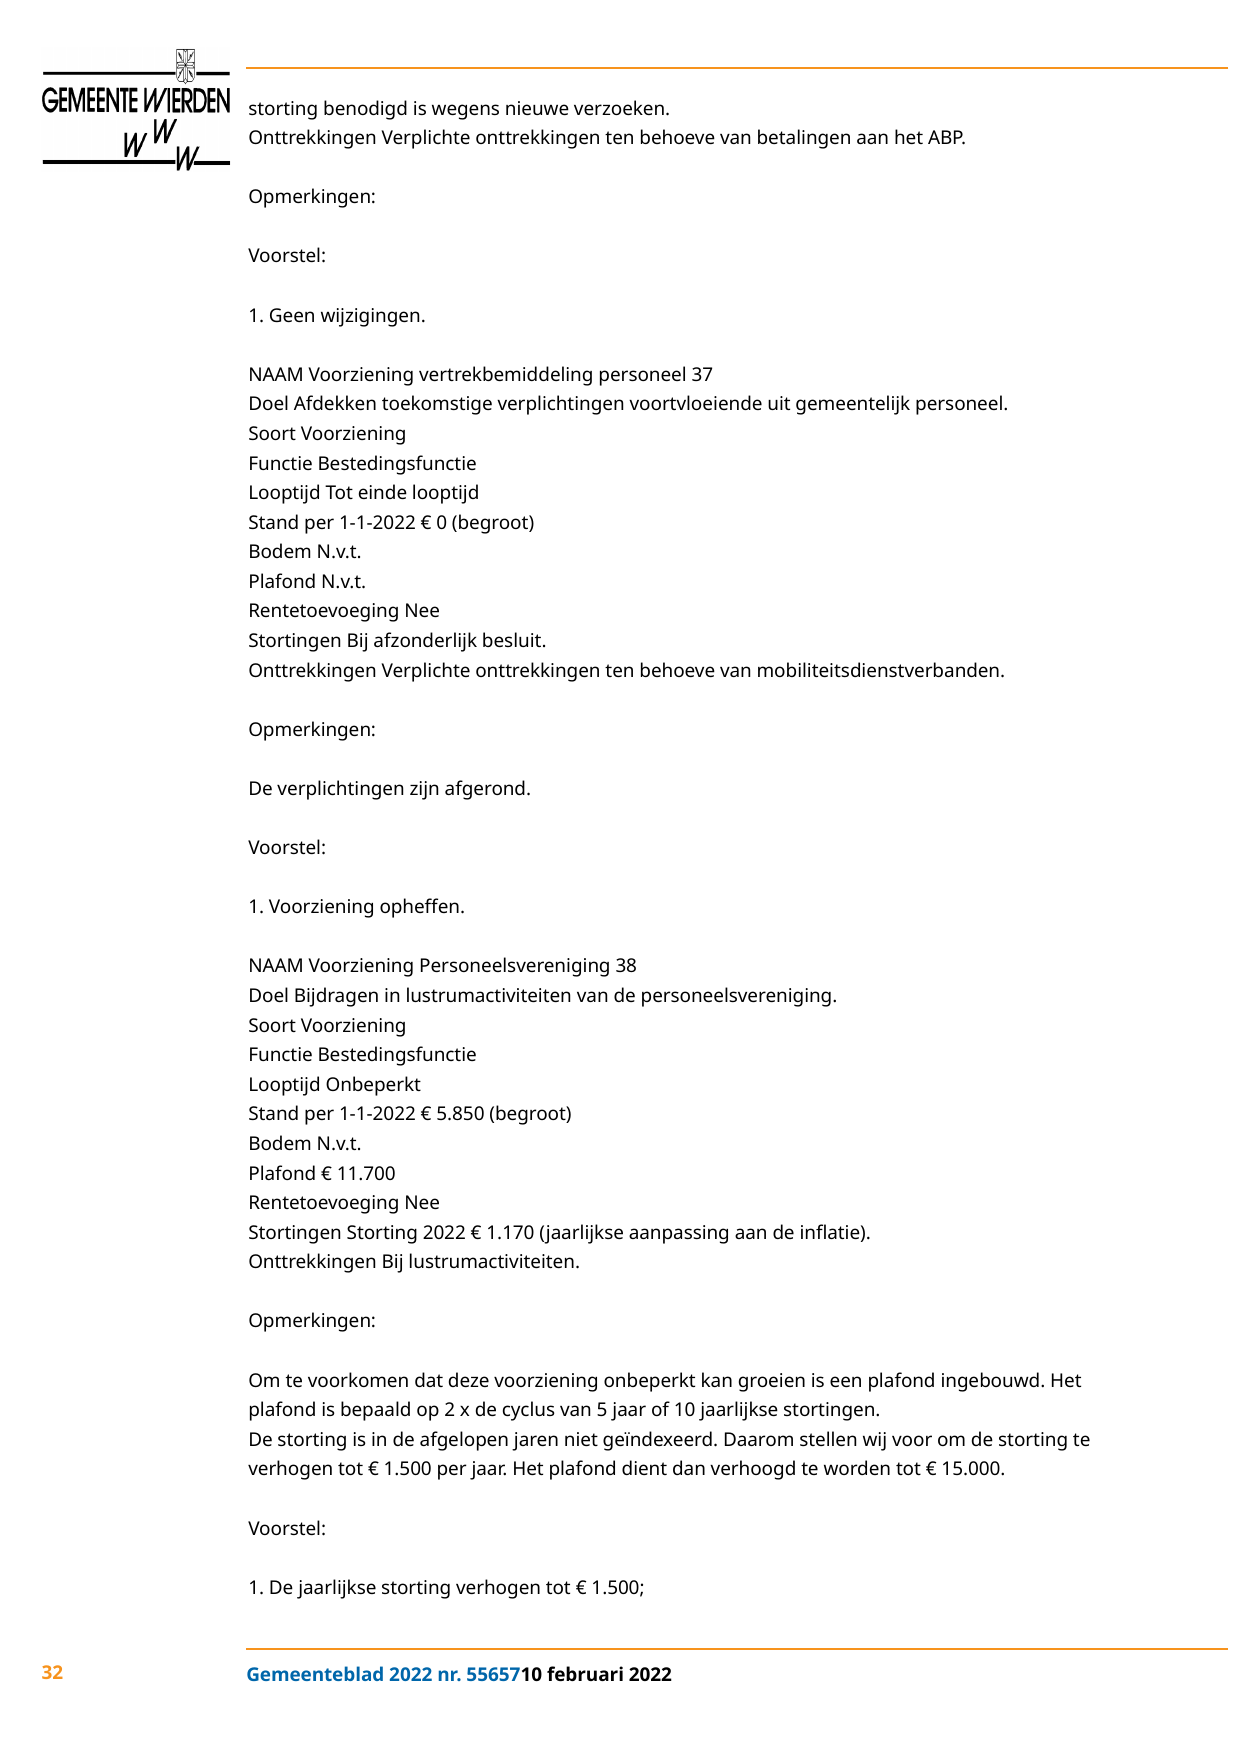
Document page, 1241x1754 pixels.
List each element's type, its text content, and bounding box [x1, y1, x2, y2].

text Onttrekkingen Verplichte onttrekkingen ten behoeve van betalingen aan het ABP. [248, 124, 1152, 150]
text Plafond € 11.700 [248, 1160, 1152, 1186]
text Opmerkingen: [248, 1308, 1152, 1333]
text storting benodigd is wegens nieuwe verzoeken. [248, 95, 1152, 121]
text Stand per 1-1-2022 € 5.850 (begroot) [248, 1101, 1152, 1126]
text Onttrekkingen Verplichte onttrekkingen ten behoeve van mobiliteitsdienstverbanden. [248, 657, 1152, 683]
text Looptijd Tot einde looptijd [248, 479, 1152, 505]
text NAAM Voorziening vertrekbemiddeling personeel 37 [248, 361, 1152, 387]
text Om te voorkomen dat deze voorziening onbeperkt kan groeien is een plafond ingebouwd. Het plafond is bepaald op 2 x de cyclus van 5 jaar of 10 jaarlijkse stortingen. [248, 1367, 1152, 1422]
text Bodem N.v.t. [248, 1130, 1152, 1156]
text 1. Voorziening opheffen. [248, 893, 1152, 919]
text NAAM Voorziening Personeelsvereniging 38 [248, 953, 1152, 978]
text Functie Bestedingsfunctie [248, 1041, 1152, 1067]
text Onttrekkingen Bij lustrumactiviteiten. [248, 1248, 1152, 1274]
text Rentetoevoeging Nee [248, 1189, 1152, 1215]
text Rentetoevoeging Nee [248, 598, 1152, 623]
text Voorstel: [248, 243, 1152, 268]
text Doel Afdekken toekomstige verplichtingen voortvloeiende uit gemeentelijk personeel. [248, 391, 1152, 416]
text Bodem N.v.t. [248, 538, 1152, 564]
text Voorstel: [248, 834, 1152, 860]
text Plafond N.v.t. [248, 568, 1152, 594]
text Looptijd Onbeperkt [248, 1071, 1152, 1097]
text 1. De jaarlijkse storting verhogen tot € 1.500; [248, 1574, 1152, 1600]
text 1. Geen wijzigingen. [248, 302, 1152, 328]
text Stortingen Bij afzonderlijk besluit. [248, 627, 1152, 653]
picture [41, 47, 231, 172]
text Opmerkingen: [248, 716, 1152, 742]
text Doel Bijdragen in lustrumactiviteiten van de personeelsvereniging. [248, 982, 1152, 1008]
text Stand per 1-1-2022 € 0 (begroot) [248, 509, 1152, 535]
text Voorstel: [248, 1515, 1152, 1541]
text Stortingen Storting 2022 € 1.170 (jaarlijkse aanpassing aan de inflatie). [248, 1219, 1152, 1245]
text Soort Voorziening [248, 1012, 1152, 1038]
text Functie Bestedingsfunctie [248, 450, 1152, 476]
text De storting is in de afgelopen jaren niet geïndexeerd. Daarom stellen wij voor om de storting te verhogen tot € 1.500 per jaar. Het plafond dient dan verhoogd te worden tot € 15.000. [248, 1426, 1152, 1481]
text De verplichtingen zijn afgerond. [248, 775, 1152, 801]
text Soort Voorziening [248, 420, 1152, 446]
text Opmerkingen: [248, 183, 1152, 209]
